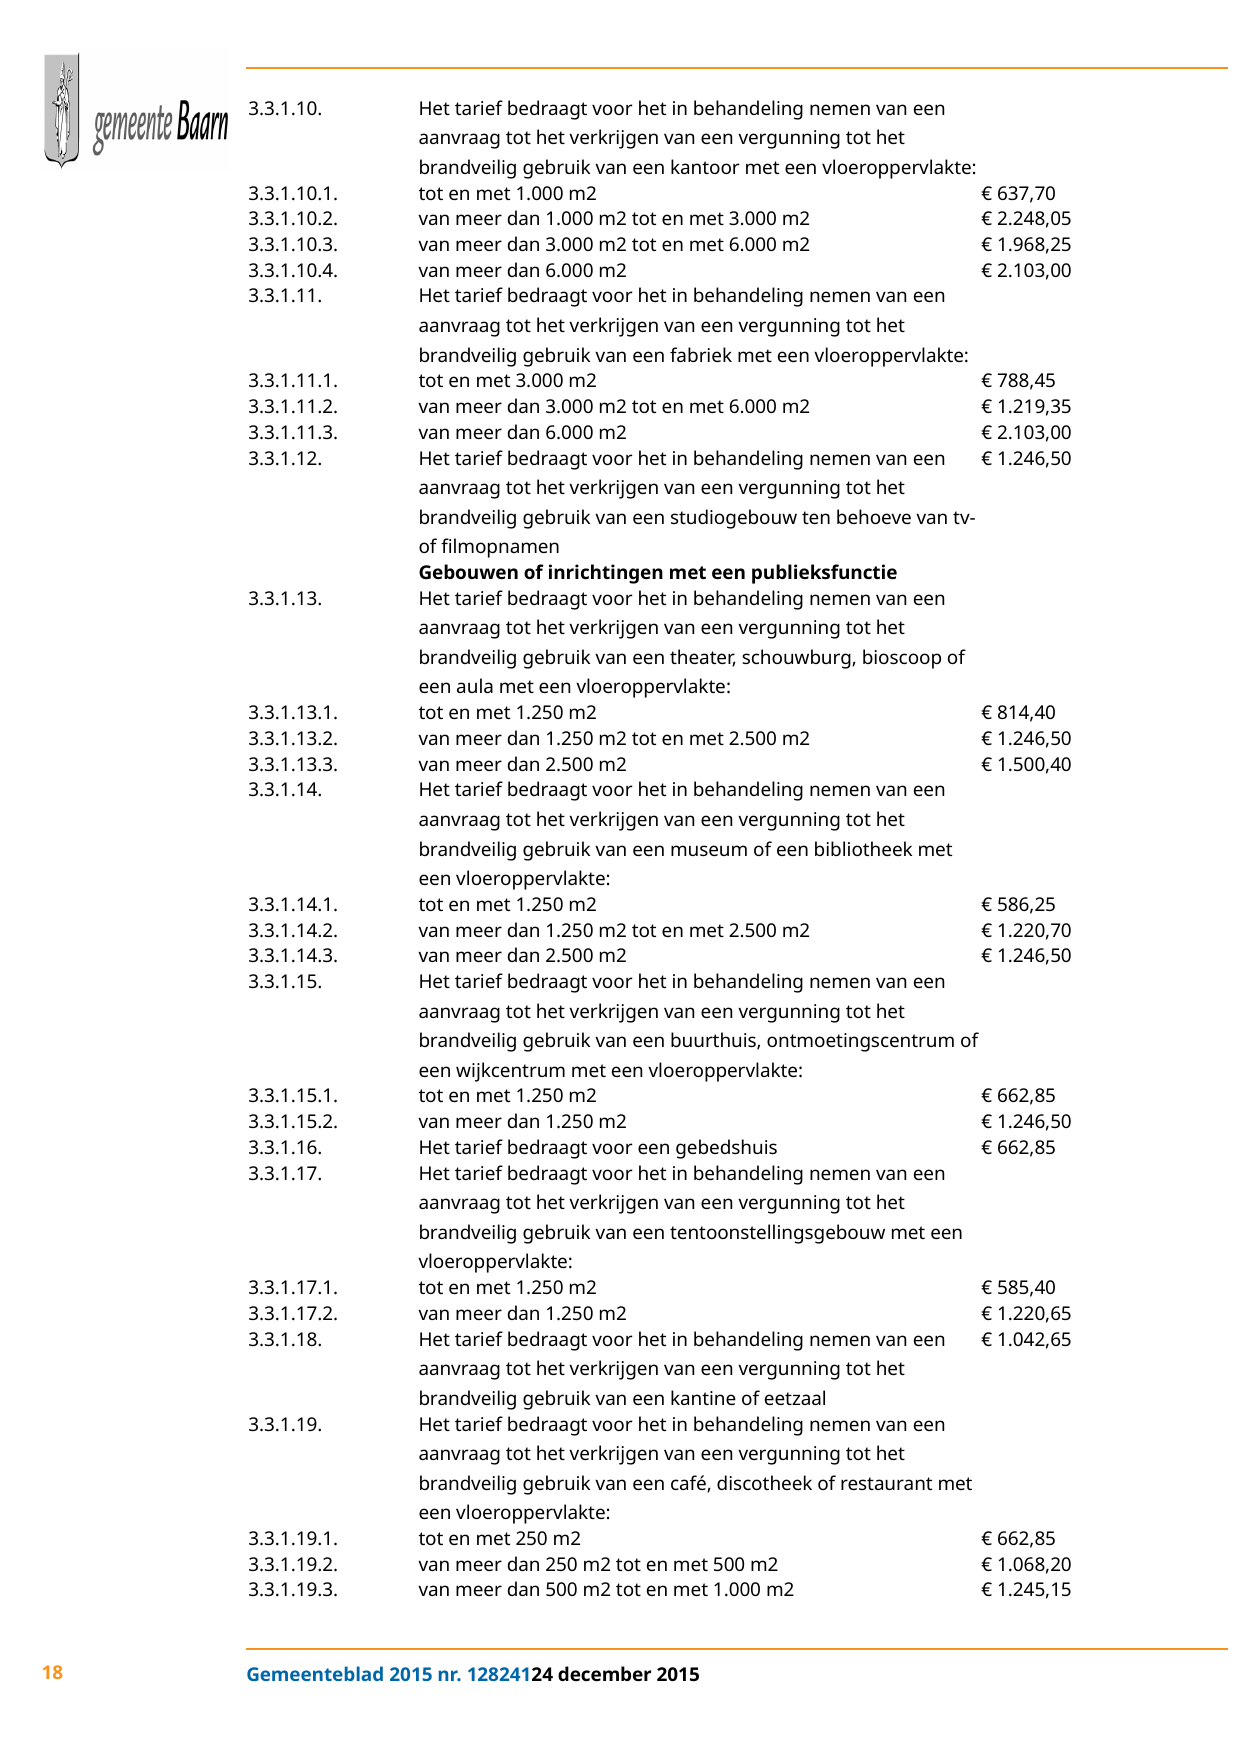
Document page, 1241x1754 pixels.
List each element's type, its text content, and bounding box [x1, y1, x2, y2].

table_cell van meer dan 1.250 m2 tot en met 2.500 m2 [418, 917, 981, 942]
table_cell Het tarief bedraagt voor het in behandeling nemen van een aanvraag tot het verkrijgen van een vergunning tot het brandveilig gebruik van een café, discotheek of restaurant met een vloeroppervlakte: [418, 1411, 981, 1525]
table_cell Het tarief bedraagt voor het in behandeling nemen van een aanvraag tot het verkrijgen van een vergunning tot het brandveilig gebruik van een theater, schouwburg, bioscoop of een aula met een vloeroppervlakte: [418, 585, 981, 699]
table_cell tot en met 250 m2 [418, 1525, 981, 1551]
table_cell 3.3.1.19.2. [248, 1551, 418, 1577]
table_cell € 1.219,35 [981, 393, 1152, 419]
table_cell € 1.220,70 [981, 917, 1152, 942]
table_cell 3.3.1.15.2. [248, 1109, 418, 1134]
table_cell € 1.042,65 [981, 1326, 1152, 1411]
table_cell 3.3.1.10.4. [248, 257, 418, 283]
table_cell van meer dan 2.500 m2 [418, 943, 981, 968]
table_cell tot en met 1.250 m2 [418, 1083, 981, 1108]
table_cell € 662,85 [981, 1083, 1152, 1108]
table_cell van meer dan 500 m2 tot en met 1.000 m2 [418, 1577, 981, 1602]
table_cell Het tarief bedraagt voor het in behandeling nemen van een aanvraag tot het verkrijgen van een vergunning tot het brandveilig gebruik van een kantine of eetzaal [418, 1326, 981, 1411]
table_cell tot en met 3.000 m2 [418, 368, 981, 393]
table_cell tot en met 1.250 m2 [418, 1274, 981, 1300]
table_cell € 1.500,40 [981, 751, 1152, 777]
table_cell € 788,45 [981, 368, 1152, 393]
table_cell [981, 283, 1152, 367]
table_cell € 1.068,20 [981, 1551, 1152, 1577]
table_cell € 1.246,50 [981, 1109, 1152, 1134]
table_cell € 662,85 [981, 1525, 1152, 1551]
table_cell 3.3.1.17. [248, 1160, 418, 1274]
table_cell tot en met 1.250 m2 [418, 699, 981, 725]
table_cell 3.3.1.17.2. [248, 1300, 418, 1326]
table_cell 3.3.1.15.1. [248, 1083, 418, 1108]
table_cell van meer dan 6.000 m2 [418, 419, 981, 445]
table_cell € 814,40 [981, 699, 1152, 725]
table_cell Gebouwen of inrichtingen met een publieksfunctie [418, 559, 981, 585]
table_cell van meer dan 6.000 m2 [418, 257, 981, 283]
table_cell [981, 559, 1152, 585]
table_cell Het tarief bedraagt voor het in behandeling nemen van een aanvraag tot het verkrijgen van een vergunning tot het brandveilig gebruik van een fabriek met een vloeroppervlakte: [418, 283, 981, 367]
table_cell Het tarief bedraagt voor het in behandeling nemen van een aanvraag tot het verkrijgen van een vergunning tot het brandveilig gebruik van een kantoor met een vloeroppervlakte: [418, 95, 981, 180]
table_cell van meer dan 2.500 m2 [418, 751, 981, 777]
table_cell van meer dan 3.000 m2 tot en met 6.000 m2 [418, 393, 981, 419]
table_cell 3.3.1.19.1. [248, 1525, 418, 1551]
table_cell 3.3.1.18. [248, 1326, 418, 1411]
table_cell tot en met 1.000 m2 [418, 180, 981, 205]
table_cell [981, 1411, 1152, 1525]
table_cell € 1.968,25 [981, 231, 1152, 257]
table_cell 3.3.1.14.1. [248, 891, 418, 917]
table_cell 3.3.1.10. [248, 95, 418, 180]
table_cell € 2.248,05 [981, 205, 1152, 231]
table_cell 3.3.1.19.3. [248, 1577, 418, 1602]
table_cell van meer dan 250 m2 tot en met 500 m2 [418, 1551, 981, 1577]
table_cell 3.3.1.14.3. [248, 943, 418, 968]
table_cell 3.3.1.14.2. [248, 917, 418, 942]
table_cell 3.3.1.11.3. [248, 419, 418, 445]
table_cell van meer dan 1.250 m2 tot en met 2.500 m2 [418, 725, 981, 751]
table_cell van meer dan 1.250 m2 [418, 1300, 981, 1326]
table_cell [248, 559, 418, 585]
table_cell [981, 95, 1152, 180]
table_cell 3.3.1.13.3. [248, 751, 418, 777]
table_cell van meer dan 1.000 m2 tot en met 3.000 m2 [418, 205, 981, 231]
table_cell 3.3.1.12. [248, 445, 418, 559]
picture [41, 47, 231, 172]
table_cell Het tarief bedraagt voor een gebedshuis [418, 1134, 981, 1160]
table_cell [981, 1160, 1152, 1274]
table_cell 3.3.1.15. [248, 968, 418, 1083]
table_cell 3.3.1.10.2. [248, 205, 418, 231]
table_cell [981, 968, 1152, 1083]
table_cell Het tarief bedraagt voor het in behandeling nemen van een aanvraag tot het verkrijgen van een vergunning tot het brandveilig gebruik van een studiogebouw ten behoeve van tv- of filmopnamen [418, 445, 981, 559]
table_cell € 2.103,00 [981, 257, 1152, 283]
table_cell 3.3.1.11.1. [248, 368, 418, 393]
table_cell € 662,85 [981, 1134, 1152, 1160]
table_cell van meer dan 1.250 m2 [418, 1109, 981, 1134]
table_cell 3.3.1.10.1. [248, 180, 418, 205]
table_cell € 1.246,50 [981, 445, 1152, 559]
table_cell 3.3.1.11.2. [248, 393, 418, 419]
table_cell € 2.103,00 [981, 419, 1152, 445]
table_cell 3.3.1.19. [248, 1411, 418, 1525]
table_cell 3.3.1.16. [248, 1134, 418, 1160]
table_cell tot en met 1.250 m2 [418, 891, 981, 917]
table_cell 3.3.1.13.2. [248, 725, 418, 751]
table_cell 3.3.1.11. [248, 283, 418, 367]
table_cell 3.3.1.10.3. [248, 231, 418, 257]
table_cell Het tarief bedraagt voor het in behandeling nemen van een aanvraag tot het verkrijgen van een vergunning tot het brandveilig gebruik van een buurthuis, ontmoetingscentrum of een wijkcentrum met een vloeroppervlakte: [418, 968, 981, 1083]
table_cell 3.3.1.17.1. [248, 1274, 418, 1300]
table_cell € 585,40 [981, 1274, 1152, 1300]
table_cell € 1.220,65 [981, 1300, 1152, 1326]
table_cell € 1.246,50 [981, 725, 1152, 751]
table_cell 3.3.1.13.1. [248, 699, 418, 725]
table_cell Het tarief bedraagt voor het in behandeling nemen van een aanvraag tot het verkrijgen van een vergunning tot het brandveilig gebruik van een tentoonstellingsgebouw met een vloeroppervlakte: [418, 1160, 981, 1274]
table_cell € 1.245,15 [981, 1577, 1152, 1602]
table_cell [981, 777, 1152, 891]
table_cell van meer dan 3.000 m2 tot en met 6.000 m2 [418, 231, 981, 257]
table_cell [981, 585, 1152, 699]
table_cell 3.3.1.14. [248, 777, 418, 891]
table_cell € 637,70 [981, 180, 1152, 205]
table_cell € 1.246,50 [981, 943, 1152, 968]
table_cell 3.3.1.13. [248, 585, 418, 699]
table_cell Het tarief bedraagt voor het in behandeling nemen van een aanvraag tot het verkrijgen van een vergunning tot het brandveilig gebruik van een museum of een bibliotheek met een vloeroppervlakte: [418, 777, 981, 891]
table_cell € 586,25 [981, 891, 1152, 917]
